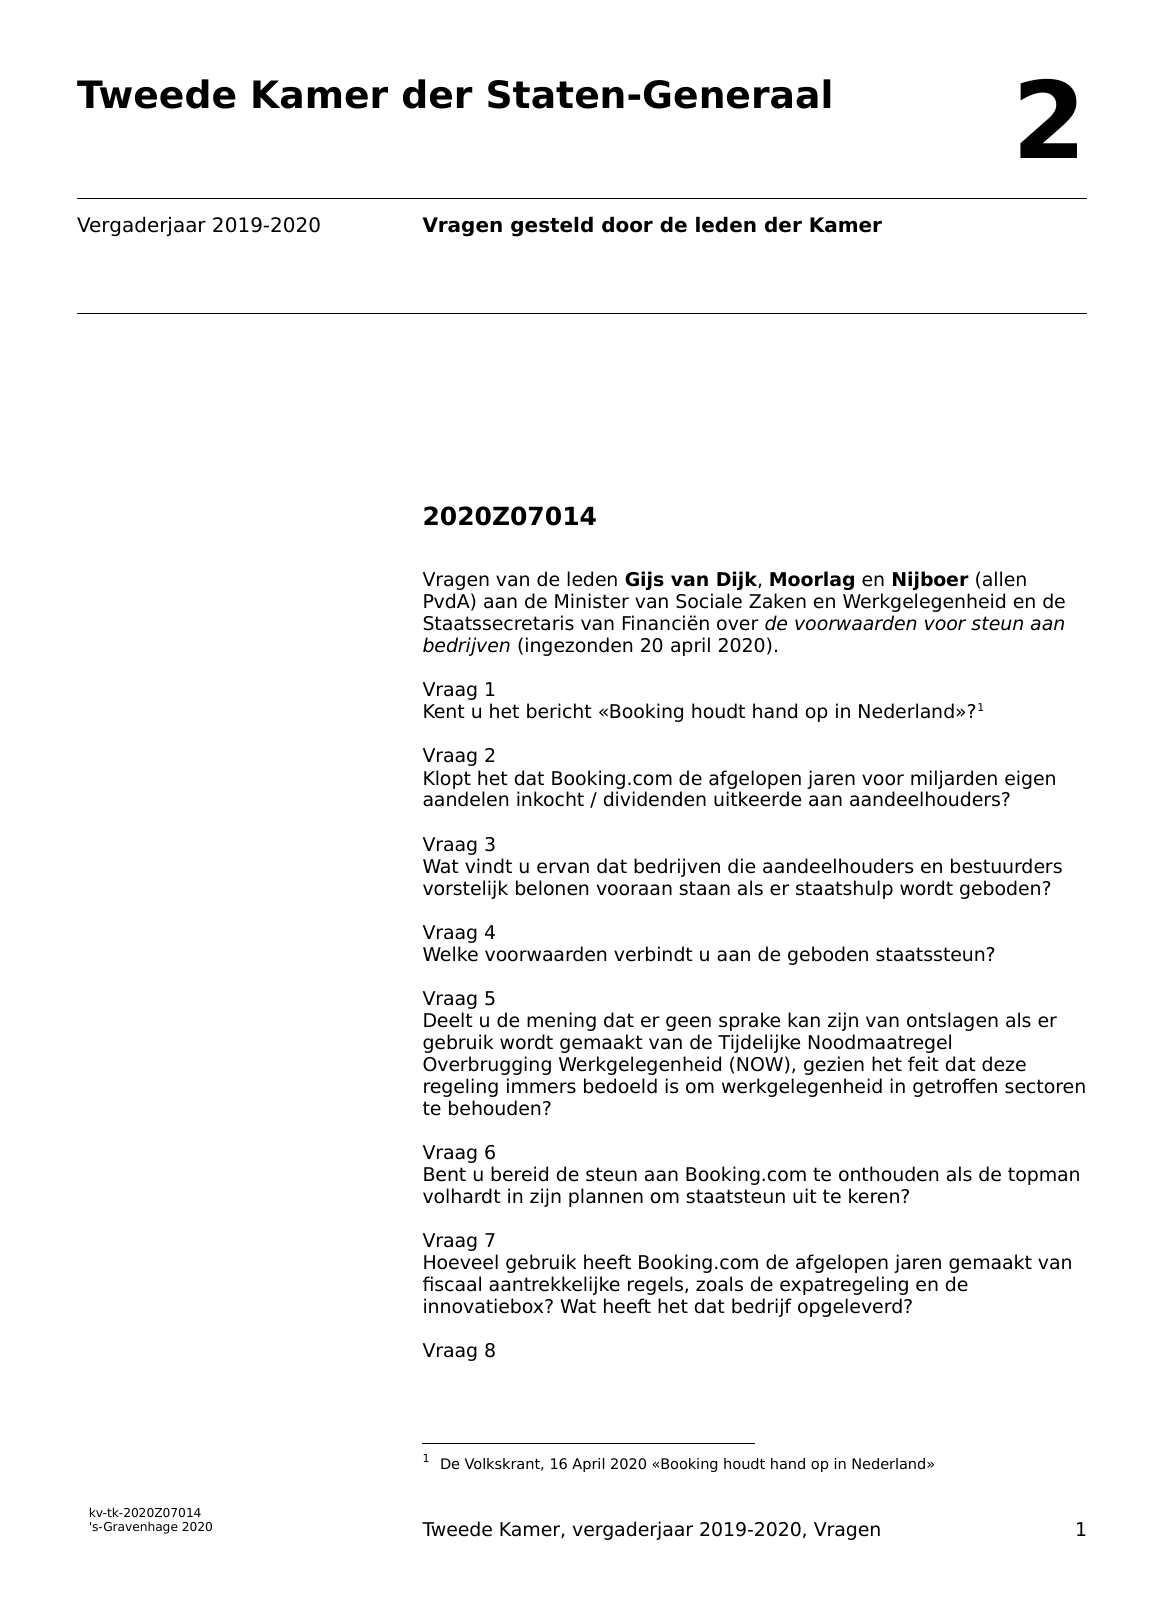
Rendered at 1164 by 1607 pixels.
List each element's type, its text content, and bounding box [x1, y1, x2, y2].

text 's-Gravenhage 2020 [88, 1520, 323, 1534]
text Vraag 8 [422, 1340, 1087, 1362]
text Kent u het bericht «Booking houdt hand op in Nederland»? [422, 701, 1087, 723]
table_header 2 [886, 59, 1087, 198]
text Vragen van de leden Gijs van Dijk, Moorlag en Nijboer (allen PvdA) aan de Minister van Sociale Zaken en Werkgelegenheid en de Staatssecretaris van Financiën over de voorwaarden voor steun aan bedrijven (ingezonden 20 april 2020). [422, 569, 1087, 657]
text Vraag 5 [422, 988, 1087, 1010]
text De Volkskrant, 16 April 2020 «Booking houdt hand op in Nederland» [422, 1452, 1087, 1474]
text Vraag 3 [422, 833, 1087, 856]
table_cell Vergaderjaar 2019-2020 [77, 199, 422, 313]
text kv-tk-2020Z07014 [88, 1506, 323, 1520]
text Bent u bereid de steun aan Booking.com te onthouden als de topman volhardt in zijn plannen om staatsteun uit te keren? [422, 1164, 1087, 1208]
text Vraag 4 [422, 922, 1087, 944]
text Wat vindt u ervan dat bedrijven die aandeelhouders en bestuurders vorstelijk belonen vooraan staan als er staatshulp wordt geboden? [422, 856, 1087, 899]
text Vraag 7 [422, 1230, 1087, 1252]
table_cell Vragen gesteld door de leden der Kamer [422, 199, 1087, 313]
text 2020Z07014 [422, 502, 1087, 531]
text Vraag 6 [422, 1142, 1087, 1164]
text Vraag 1 [422, 679, 1087, 701]
text Deelt u de mening dat er geen sprake kan zijn van ontslagen als er gebruik wordt gemaakt van de Tijdelijke Noodmaatregel Overbrugging Werkgelegenheid (NOW), gezien het feit dat deze regeling immers bedoeld is om werkgelegenheid in getroffen sectoren te behouden? [422, 1010, 1087, 1120]
text Klopt het dat Booking.com de afgelopen jaren voor miljarden eigen aandelen inkocht / dividenden uitkeerde aan aandeelhouders? [422, 767, 1087, 811]
table_header Tweede Kamer der Staten-Generaal [77, 59, 886, 198]
text Vraag 2 [422, 745, 1087, 767]
text Hoeveel gebruik heeft Booking.com de afgelopen jaren gemaakt van fiscaal aantrekkelijke regels, zoals de expatregeling en de innovatiebox? Wat heeft het dat bedrijf opgeleverd? [422, 1252, 1087, 1318]
text Welke voorwaarden verbindt u aan de geboden staatssteun? [422, 944, 1087, 966]
